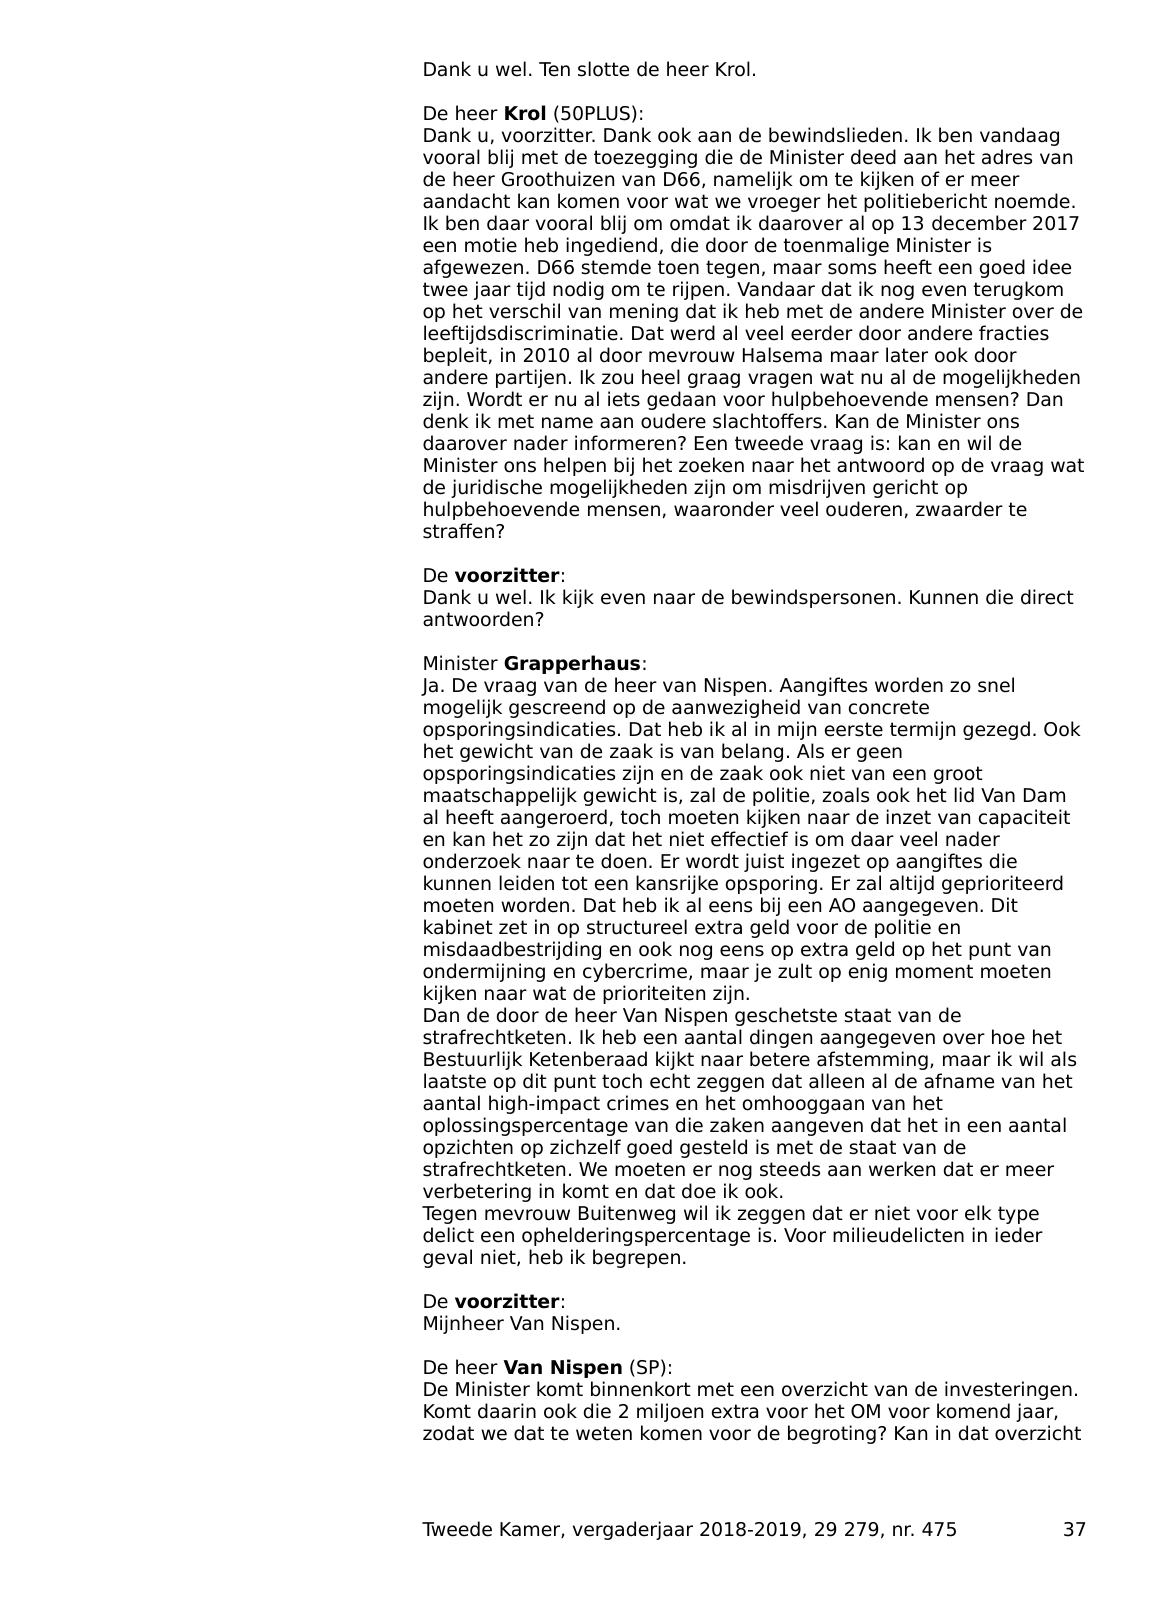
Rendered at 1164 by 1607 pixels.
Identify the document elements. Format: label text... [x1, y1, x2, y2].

text Dan de door de heer Van Nispen geschetste staat van de strafrechtketen. Ik heb een aantal dingen aangegeven over hoe het Bestuurlijk Ketenberaad kijkt naar betere afstemming, maar ik wil als laatste op dit punt toch echt zeggen dat alleen al de afname van het aantal high-impact crimes en het omhooggaan van het oplossingspercentage van die zaken aangeven dat het in een aantal opzichten op zichzelf goed gesteld is met de staat van de strafrechtketen. We moeten er nog steeds aan werken dat er meer verbetering in komt en dat doe ik ook. [422, 1005, 1087, 1203]
text Dank u wel. Ik kijk even naar de bewindspersonen. Kunnen die direct antwoorden? [422, 587, 1087, 631]
text De heer Van Nispen (SP): [422, 1357, 1087, 1379]
text De voorzitter: [422, 1291, 1087, 1313]
text Minister Grapperhaus: [422, 653, 1087, 675]
text Tegen mevrouw Buitenweg wil ik zeggen dat er niet voor elk type delict een ophelderingspercentage is. Voor milieudelicten in ieder geval niet, heb ik begrepen. [422, 1203, 1087, 1268]
text De Minister komt binnenkort met een overzicht van de investeringen. Komt daarin ook die 2 miljoen extra voor het OM voor komend jaar, zodat we dat te weten komen voor de begroting? Kan in dat overzicht [422, 1379, 1087, 1445]
text Dank u wel. Ten slotte de heer Krol. [422, 59, 1087, 81]
text De heer Krol (50PLUS): [422, 103, 1087, 125]
text De voorzitter: [422, 565, 1087, 587]
text Ja. De vraag van de heer van Nispen. Aangiftes worden zo snel mogelijk gescreend op de aanwezigheid van concrete opsporingsindicaties. Dat heb ik al in mijn eerste termijn gezegd. Ook het gewicht van de zaak is van belang. Als er geen opsporingsindicaties zijn en de zaak ook niet van een groot maatschappelijk gewicht is, zal de politie, zoals ook het lid Van Dam al heeft aangeroerd, toch moeten kijken naar de inzet van capaciteit en kan het zo zijn dat het niet effectief is om daar veel nader onderzoek naar te doen. Er wordt juist ingezet op aangiftes die kunnen leiden tot een kansrijke opsporing. Er zal altijd geprioriteerd moeten worden. Dat heb ik al eens bij een AO aangegeven. Dit kabinet zet in op structureel extra geld voor de politie en misdaadbestrijding en ook nog eens op extra geld op het punt van ondermijning en cybercrime, maar je zult op enig moment moeten kijken naar wat de prioriteiten zijn. [422, 675, 1087, 1005]
text Mijnheer Van Nispen. [422, 1313, 1087, 1335]
text Dank u, voorzitter. Dank ook aan de bewindslieden. Ik ben vandaag vooral blij met de toezegging die de Minister deed aan het adres van de heer Groothuizen van D66, namelijk om te kijken of er meer aandacht kan komen voor wat we vroeger het politiebericht noemde. Ik ben daar vooral blij om omdat ik daarover al op 13 december 2017 een motie heb ingediend, die door de toenmalige Minister is afgewezen. D66 stemde toen tegen, maar soms heeft een goed idee twee jaar tijd nodig om te rijpen. Vandaar dat ik nog even terugkom op het verschil van mening dat ik heb met de andere Minister over de leeftijdsdiscriminatie. Dat werd al veel eerder door andere fracties bepleit, in 2010 al door mevrouw Halsema maar later ook door andere partijen. Ik zou heel graag vragen wat nu al de mogelijkheden zijn. Wordt er nu al iets gedaan voor hulpbehoevende mensen? Dan denk ik met name aan oudere slachtoffers. Kan de Minister ons daarover nader informeren? Een tweede vraag is: kan en wil de Minister ons helpen bij het zoeken naar het antwoord op de vraag wat de juridische mogelijkheden zijn om misdrijven gericht op hulpbehoevende mensen, waaronder veel ouderen, zwaarder te straffen? [422, 125, 1087, 543]
